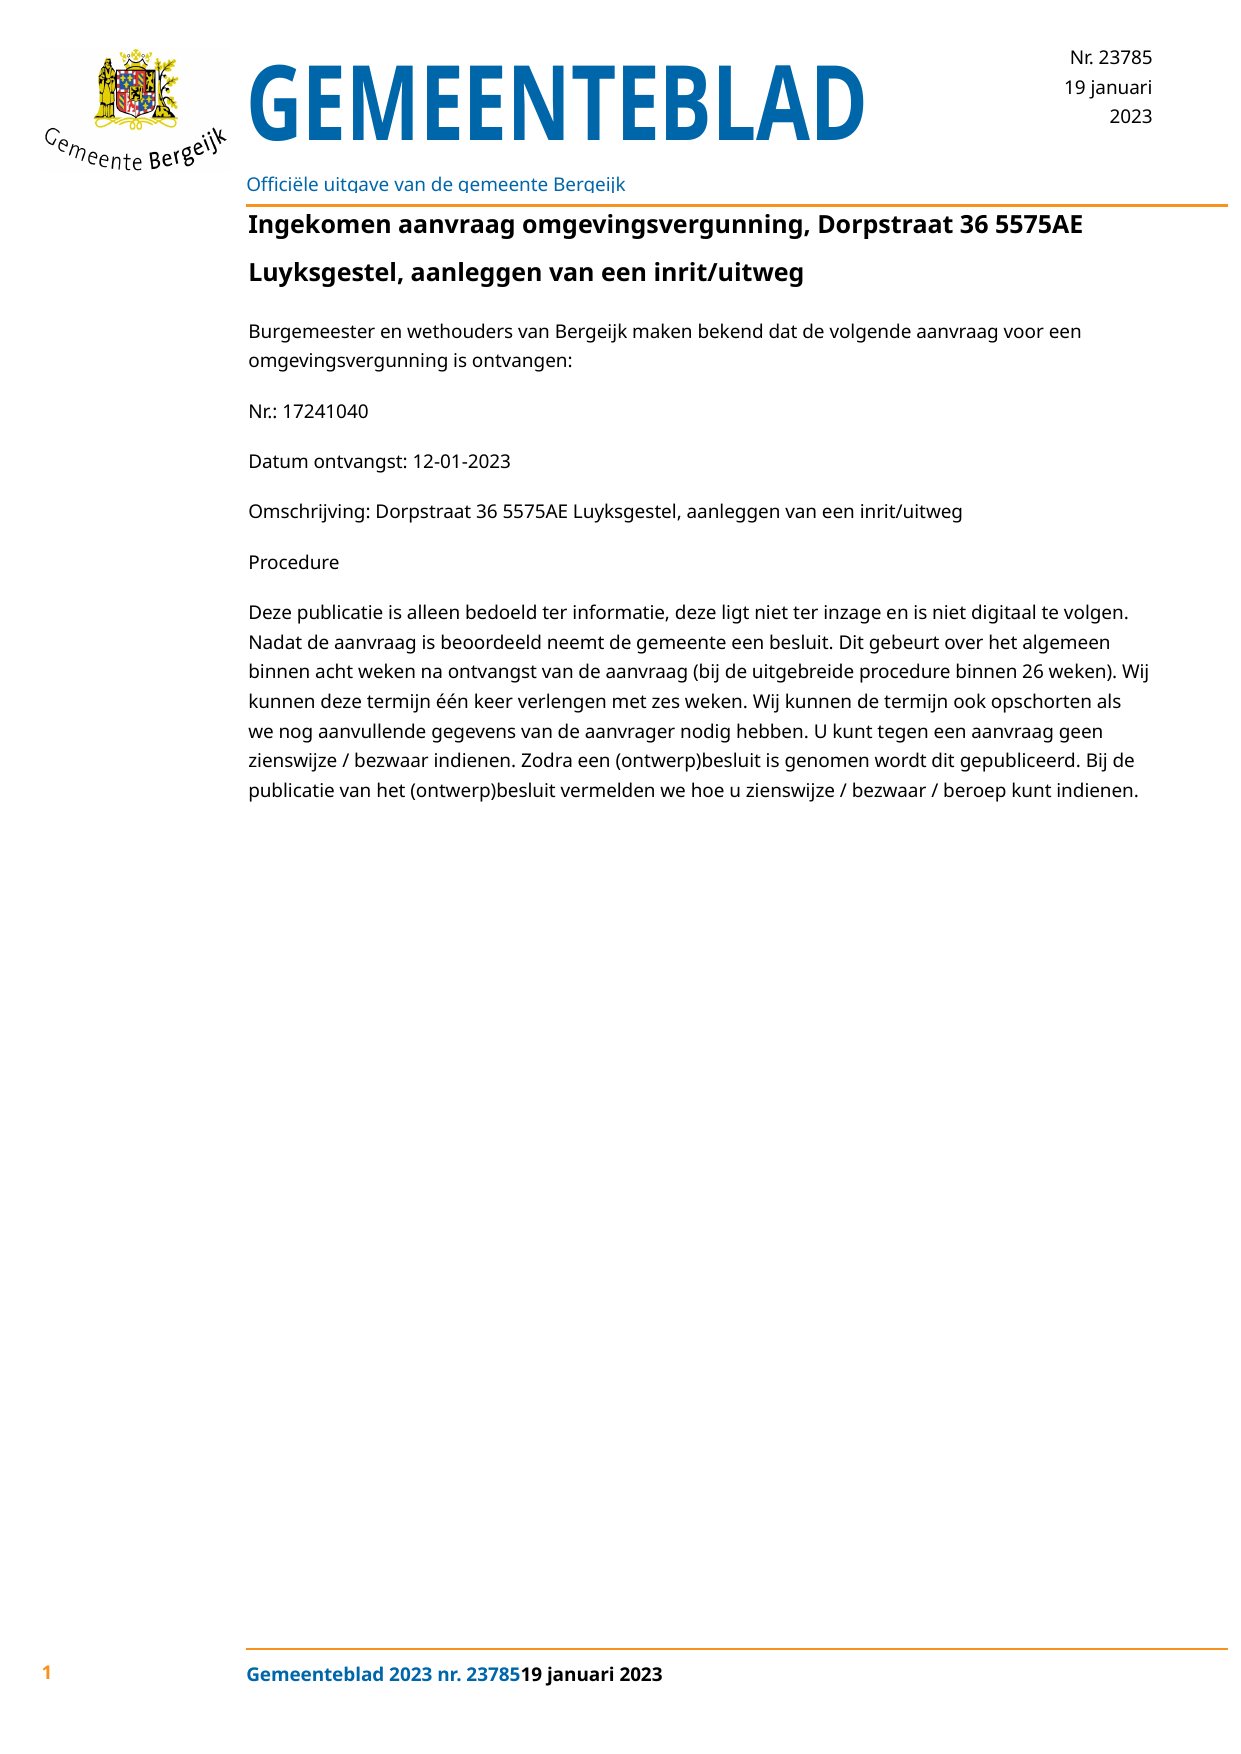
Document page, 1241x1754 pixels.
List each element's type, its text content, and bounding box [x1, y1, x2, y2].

text Burgemeester en wethouders van Bergeijk maken bekend dat de volgende aanvraag voor een omgevingsvergunning is ontvangen: [248, 318, 1152, 373]
text Deze publicatie is alleen bedoeld ter informatie, deze ligt niet ter inzage en is niet digitaal te volgen. Nadat de aanvraag is beoordeeld neemt de gemeente een besluit. Dit gebeurt over het algemeen binnen acht weken na ontvangst van de aanvraag (bij de uitgebreide procedure binnen 26 weken). Wij kunnen deze termijn één keer verlengen met zes weken. Wij kunnen de termijn ook opschorten als we nog aanvullende gegevens van de aanvrager nodig hebben. U kunt tegen een aanvraag geen zienswijze / bezwaar indienen. Zodra een (ontwerp)besluit is genomen wordt dit gepubliceerd. Bij de publicatie van het (ontwerp)besluit vermelden we hoe u zienswijze / bezwaar / beroep kunt indienen. [248, 599, 1152, 803]
text Ingekomen aanvraag omgevingsvergunning, Dorpstraat 36 5575AE Luyksgestel, aanleggen van een inrit/uitweg [248, 207, 1152, 288]
text Datum ontvangst: 12-01-2023 [248, 448, 1152, 474]
text Procedure [248, 549, 1152, 575]
picture [41, 47, 231, 172]
text Omschrijving: Dorpstraat 36 5575AE Luyksgestel, aanleggen van een inrit/uitweg [248, 499, 1152, 524]
text Nr.: 17241040 [248, 398, 1152, 424]
